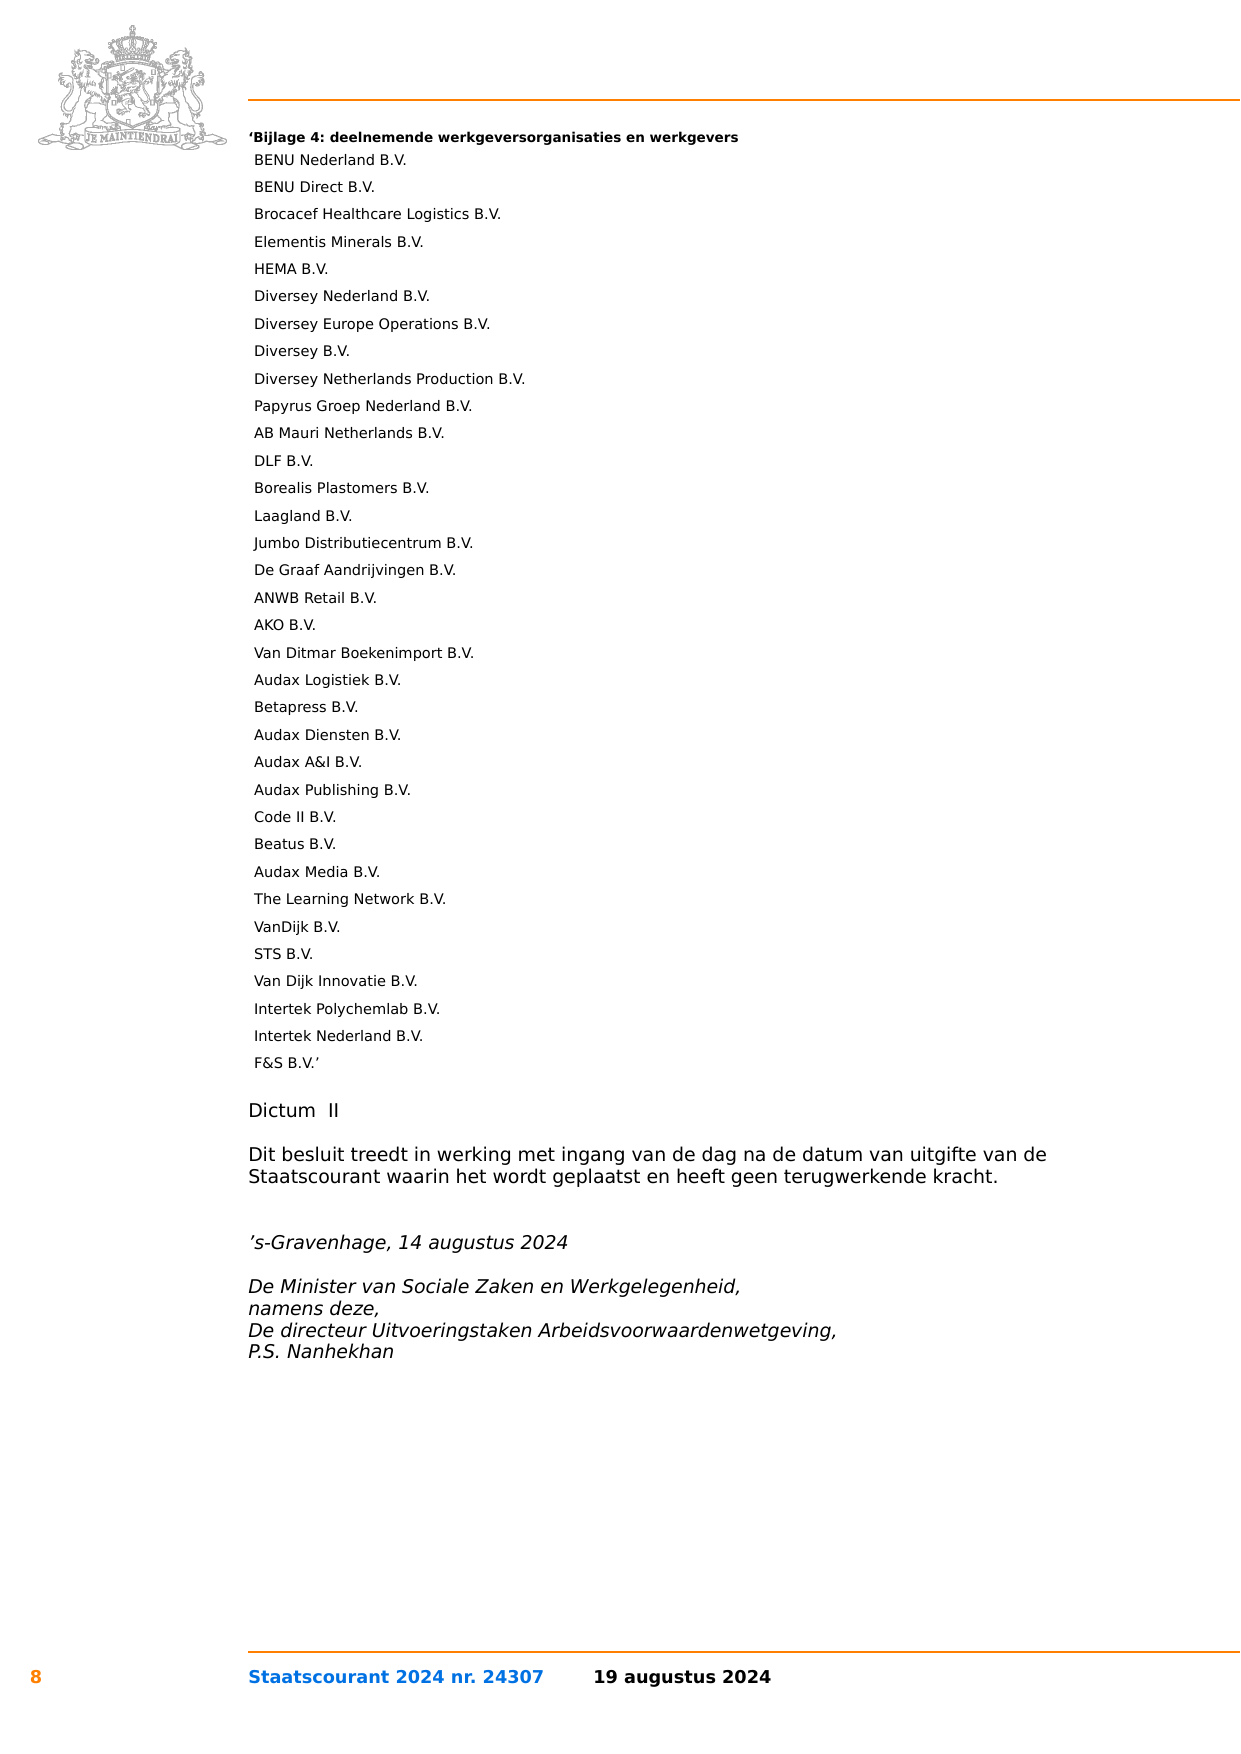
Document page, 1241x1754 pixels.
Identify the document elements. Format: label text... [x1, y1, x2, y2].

table_cell AKO B.V. [249, 613, 1163, 639]
table_cell STS B.V. [249, 941, 1163, 967]
table_cell The Learning Network B.V. [249, 886, 1163, 913]
table_cell Van Ditmar Boekenimport B.V. [249, 640, 1163, 666]
table_cell Diversey Nederland B.V. [249, 284, 1163, 310]
table_cell Audax Diensten B.V. [249, 722, 1163, 748]
table_cell Audax Publishing B.V. [249, 777, 1163, 803]
table_cell BENU Nederland B.V. [249, 146, 1163, 173]
table_cell Diversey B.V. [249, 339, 1163, 365]
table_cell Audax A&I B.V. [249, 749, 1163, 776]
table_cell Code II B.V. [249, 804, 1163, 831]
text Dit besluit treedt in werking met ingang van de dag na de datum van uitgifte van de Staatscourant waarin het wordt geplaatst en heeft geen terugwerkende kracht. [248, 1144, 1163, 1188]
table_header ‘Bijlage 4: deelnemende werkgeversorganisaties en werkgevers [248, 130, 1163, 146]
table_cell Jumbo Distributiecentrum B.V. [249, 530, 1163, 557]
table_cell Intertek Nederland B.V. [249, 1023, 1163, 1050]
table_cell Borealis Plastomers B.V. [249, 475, 1163, 502]
text ’s-Gravenhage, 14 augustus 2024 [248, 1232, 1163, 1254]
text Dictum II [248, 1100, 1163, 1122]
table_cell Papyrus Groep Nederland B.V. [249, 393, 1163, 419]
table_cell Elementis Minerals B.V. [249, 229, 1163, 255]
picture [38, 25, 227, 150]
table_cell BENU Direct B.V. [249, 174, 1163, 200]
table_cell Laagland B.V. [249, 503, 1163, 529]
table_cell De Graaf Aandrijvingen B.V. [249, 558, 1163, 584]
table_cell Beatus B.V. [249, 832, 1163, 858]
table_cell Audax Logistiek B.V. [249, 667, 1163, 693]
table_cell Diversey Netherlands Production B.V. [249, 366, 1163, 392]
table_cell Intertek Polychemlab B.V. [249, 996, 1163, 1022]
table_cell ANWB Retail B.V. [249, 585, 1163, 611]
table_cell Brocacef Healthcare Logistics B.V. [249, 201, 1163, 228]
table_cell DLF B.V. [249, 448, 1163, 474]
table_cell F&S B.V.’ [249, 1051, 1163, 1077]
table_cell Betapress B.V. [249, 695, 1163, 721]
table_cell VanDijk B.V. [249, 914, 1163, 940]
table_cell Audax Media B.V. [249, 859, 1163, 885]
table_cell HEMA B.V. [249, 256, 1163, 283]
table_cell AB Mauri Netherlands B.V. [249, 421, 1163, 447]
table_cell Diversey Europe Operations B.V. [249, 311, 1163, 337]
table_cell Van Dijk Innovatie B.V. [249, 969, 1163, 995]
text De Minister van Sociale Zaken en Werkgelegenheid, namens deze, De directeur Uitvoeringstaken Arbeidsvoorwaardenwetgeving, P.S. Nanhekhan [248, 1276, 1163, 1363]
